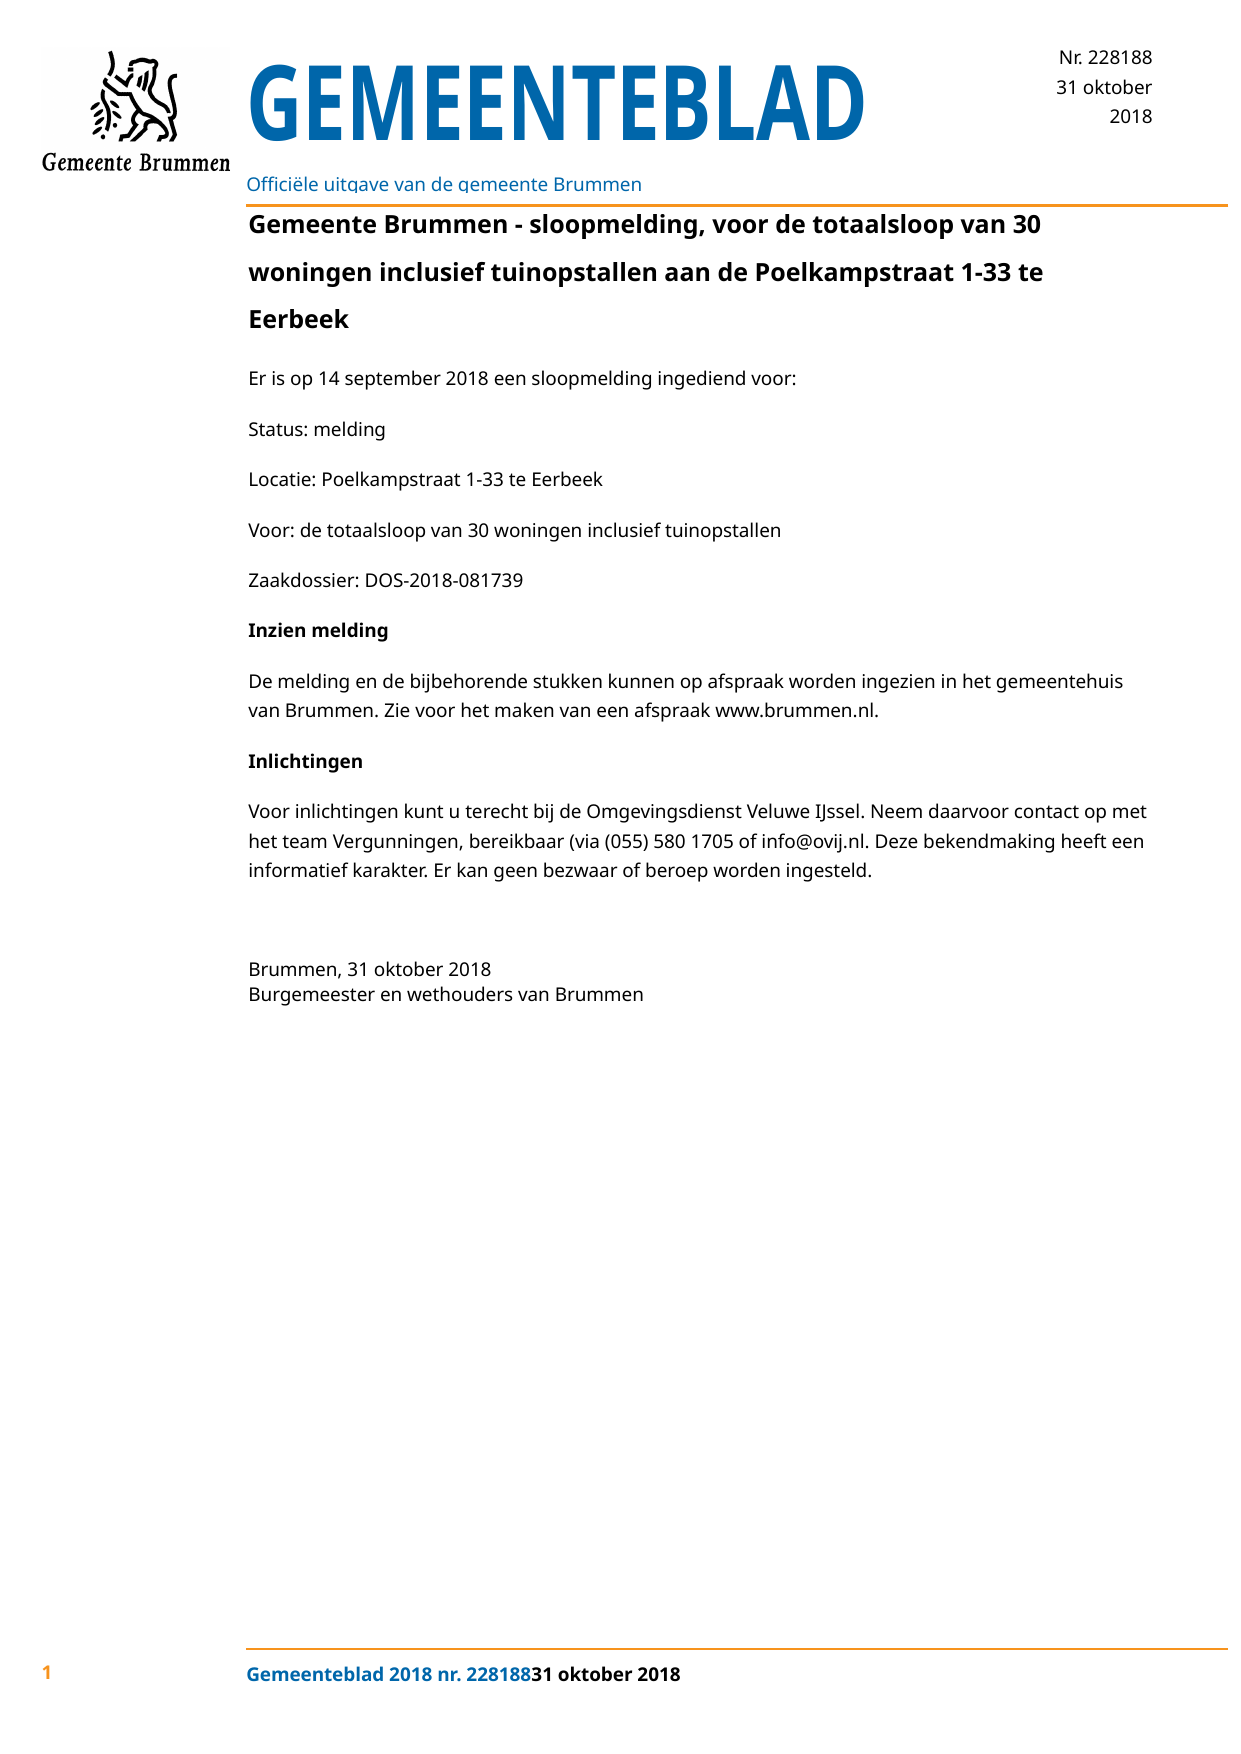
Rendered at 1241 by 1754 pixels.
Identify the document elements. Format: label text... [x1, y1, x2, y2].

text Gemeente Brummen - sloopmelding, voor de totaalsloop van 30 woningen inclusief tuinopstallen aan de Poelkampstraat 1-33 te Eerbeek [248, 207, 1152, 336]
text Zaakdossier: DOS-2018-081739 [248, 567, 1152, 593]
text Er is op 14 september 2018 een sloopmelding ingediend voor: [248, 366, 1152, 391]
text Brummen, 31 oktober 2018 [248, 956, 1152, 982]
picture [41, 47, 231, 172]
text Voor: de totaalsloop van 30 woningen inclusief tuinopstallen [248, 517, 1152, 542]
text Voor inlichtingen kunt u terecht bij de Omgevingsdienst Veluwe IJssel. Neem daarvoor contact op met het team Vergunningen, bereikbaar (via (055) 580 1705 of info@ovij.nl. Deze bekendmaking heeft een informatief karakter. Er kan geen bezwaar of beroep worden ingesteld. [248, 798, 1152, 883]
text Inlichtingen [248, 748, 1152, 774]
text Status: melding [248, 416, 1152, 442]
text De melding en de bijbehorende stukken kunnen op afspraak worden ingezien in het gemeentehuis van Brummen. Zie voor het maken van een afspraak www.brummen.nl. [248, 668, 1152, 723]
text Locatie: Poelkampstraat 1-33 te Eerbeek [248, 466, 1152, 492]
text Inzien melding [248, 618, 1152, 643]
text Burgemeester en wethouders van Brummen [248, 982, 1152, 1007]
